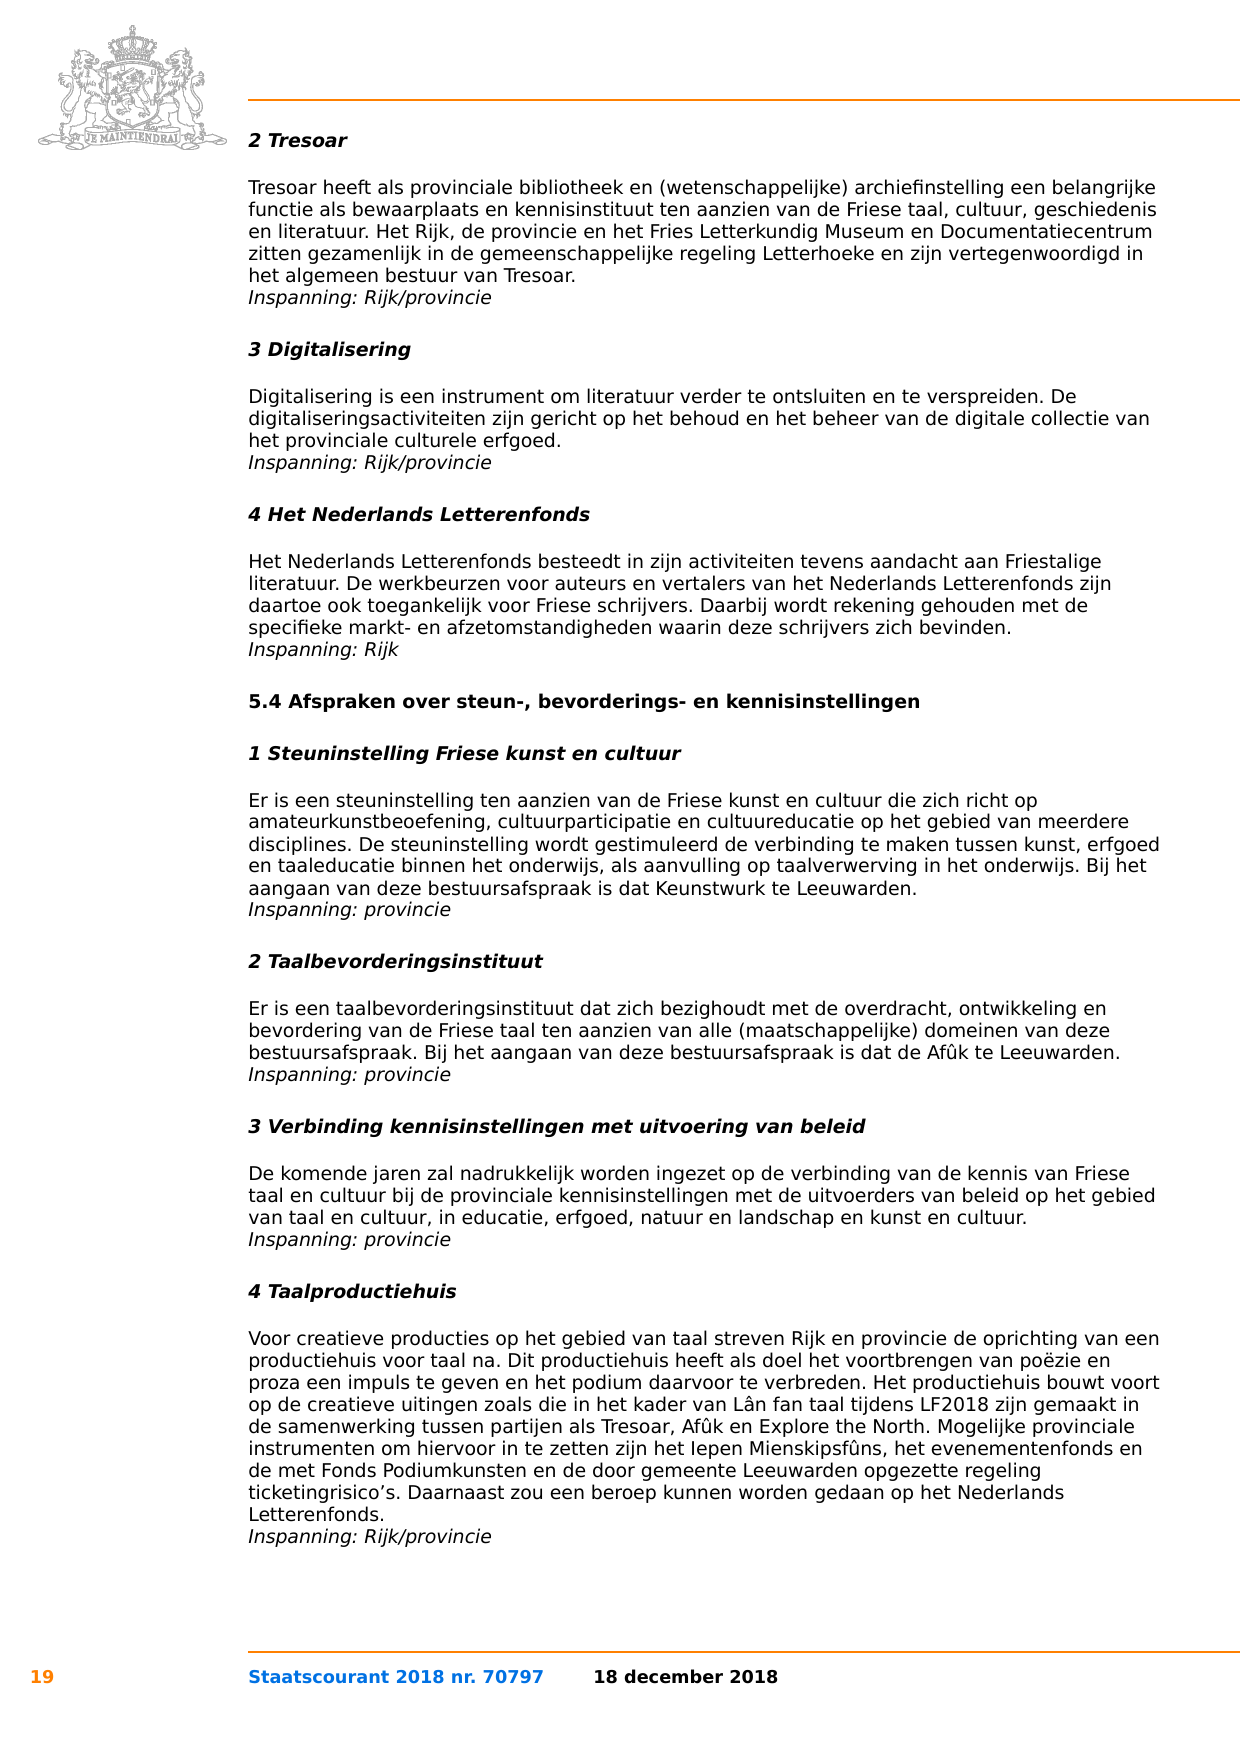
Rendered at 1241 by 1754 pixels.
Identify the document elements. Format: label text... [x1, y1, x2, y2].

subtitle 3 Digitalisering [248, 339, 1163, 361]
text Digitalisering is een instrument om literatuur verder te ontsluiten en te verspreiden. De digitaliseringsactiviteiten zijn gericht op het behoud en het beheer van de digitale collectie van het provinciale culturele erfgoed. [248, 386, 1163, 452]
text Inspanning: Rijk/provincie [248, 452, 1163, 474]
text Inspanning: provincie [248, 1064, 1163, 1086]
text Voor creatieve producties op het gebied van taal streven Rijk en provincie de oprichting van een productiehuis voor taal na. Dit productiehuis heeft als doel het voortbrengen van poëzie en proza een impuls te geven en het podium daarvoor te verbreden. Het productiehuis bouwt voort op de creatieve uitingen zoals die in het kader van Lân fan taal tijdens LF2018 zijn gemaakt in de samenwerking tussen partijen als Tresoar, Afûk en Explore the North. Mogelijke provinciale instrumenten om hiervoor in te zetten zijn het Iepen Mienskipsfûns, het evenementenfonds en de met Fonds Podiumkunsten en de door gemeente Leeuwarden opgezette regeling ticketingrisico’s. Daarnaast zou een beroep kunnen worden gedaan op het Nederlands Letterenfonds. [248, 1328, 1163, 1526]
text Inspanning: Rijk [248, 638, 1163, 661]
subtitle 2 Taalbevorderingsinstituut [248, 951, 1163, 973]
text Inspanning: provincie [248, 1229, 1163, 1251]
subtitle 3 Verbinding kennisinstellingen met uitvoering van beleid [248, 1116, 1163, 1138]
subtitle 4 Taalproductiehuis [248, 1281, 1163, 1303]
subtitle 5.4 Afspraken over steun-, bevorderings- en kennisinstellingen [248, 691, 1163, 712]
text Het Nederlands Letterenfonds besteedt in zijn activiteiten tevens aandacht aan Friestalige literatuur. De werkbeurzen voor auteurs en vertalers van het Nederlands Letterenfonds zijn daartoe ook toegankelijk voor Friese schrijvers. Daarbij wordt rekening gehouden met de specifieke markt- en afzetomstandigheden waarin deze schrijvers zich bevinden. [248, 551, 1163, 638]
text Inspanning: provincie [248, 899, 1163, 921]
subtitle 2 Tresoar [248, 130, 1163, 152]
subtitle 4 Het Nederlands Letterenfonds [248, 504, 1163, 526]
text De komende jaren zal nadrukkelijk worden ingezet op de verbinding van de kennis van Friese taal en cultuur bij de provinciale kennisinstellingen met de uitvoerders van beleid op het gebied van taal en cultuur, in educatie, erfgoed, natuur en landschap en kunst en cultuur. [248, 1163, 1163, 1229]
text Inspanning: Rijk/provincie [248, 287, 1163, 309]
text Inspanning: Rijk/provincie [248, 1526, 1163, 1548]
text Er is een taalbevorderingsinstituut dat zich bezighoudt met de overdracht, ontwikkeling en bevordering van de Friese taal ten aanzien van alle (maatschappelijke) domeinen van deze bestuursafspraak. Bij het aangaan van deze bestuursafspraak is dat de Afûk te Leeuwarden. [248, 998, 1163, 1064]
text Tresoar heeft als provinciale bibliotheek en (wetenschappelijke) archiefinstelling een belangrijke functie als bewaarplaats en kennisinstituut ten aanzien van de Friese taal, cultuur, geschiedenis en literatuur. Het Rijk, de provincie en het Fries Letterkundig Museum en Documentatiecentrum zitten gezamenlijk in de gemeenschappelijke regeling Letterhoeke en zijn vertegenwoordigd in het algemeen bestuur van Tresoar. [248, 177, 1163, 287]
picture [38, 25, 227, 150]
text Er is een steuninstelling ten aanzien van de Friese kunst en cultuur die zich richt op amateurkunstbeoefening, cultuurparticipatie en cultuureducatie op het gebied van meerdere disciplines. De steuninstelling wordt gestimuleerd de verbinding te maken tussen kunst, erfgoed en taaleducatie binnen het onderwijs, als aanvulling op taalverwerving in het onderwijs. Bij het aangaan van deze bestuursafspraak is dat Keunstwurk te Leeuwarden. [248, 789, 1163, 899]
subtitle 1 Steuninstelling Friese kunst en cultuur [248, 742, 1163, 764]
